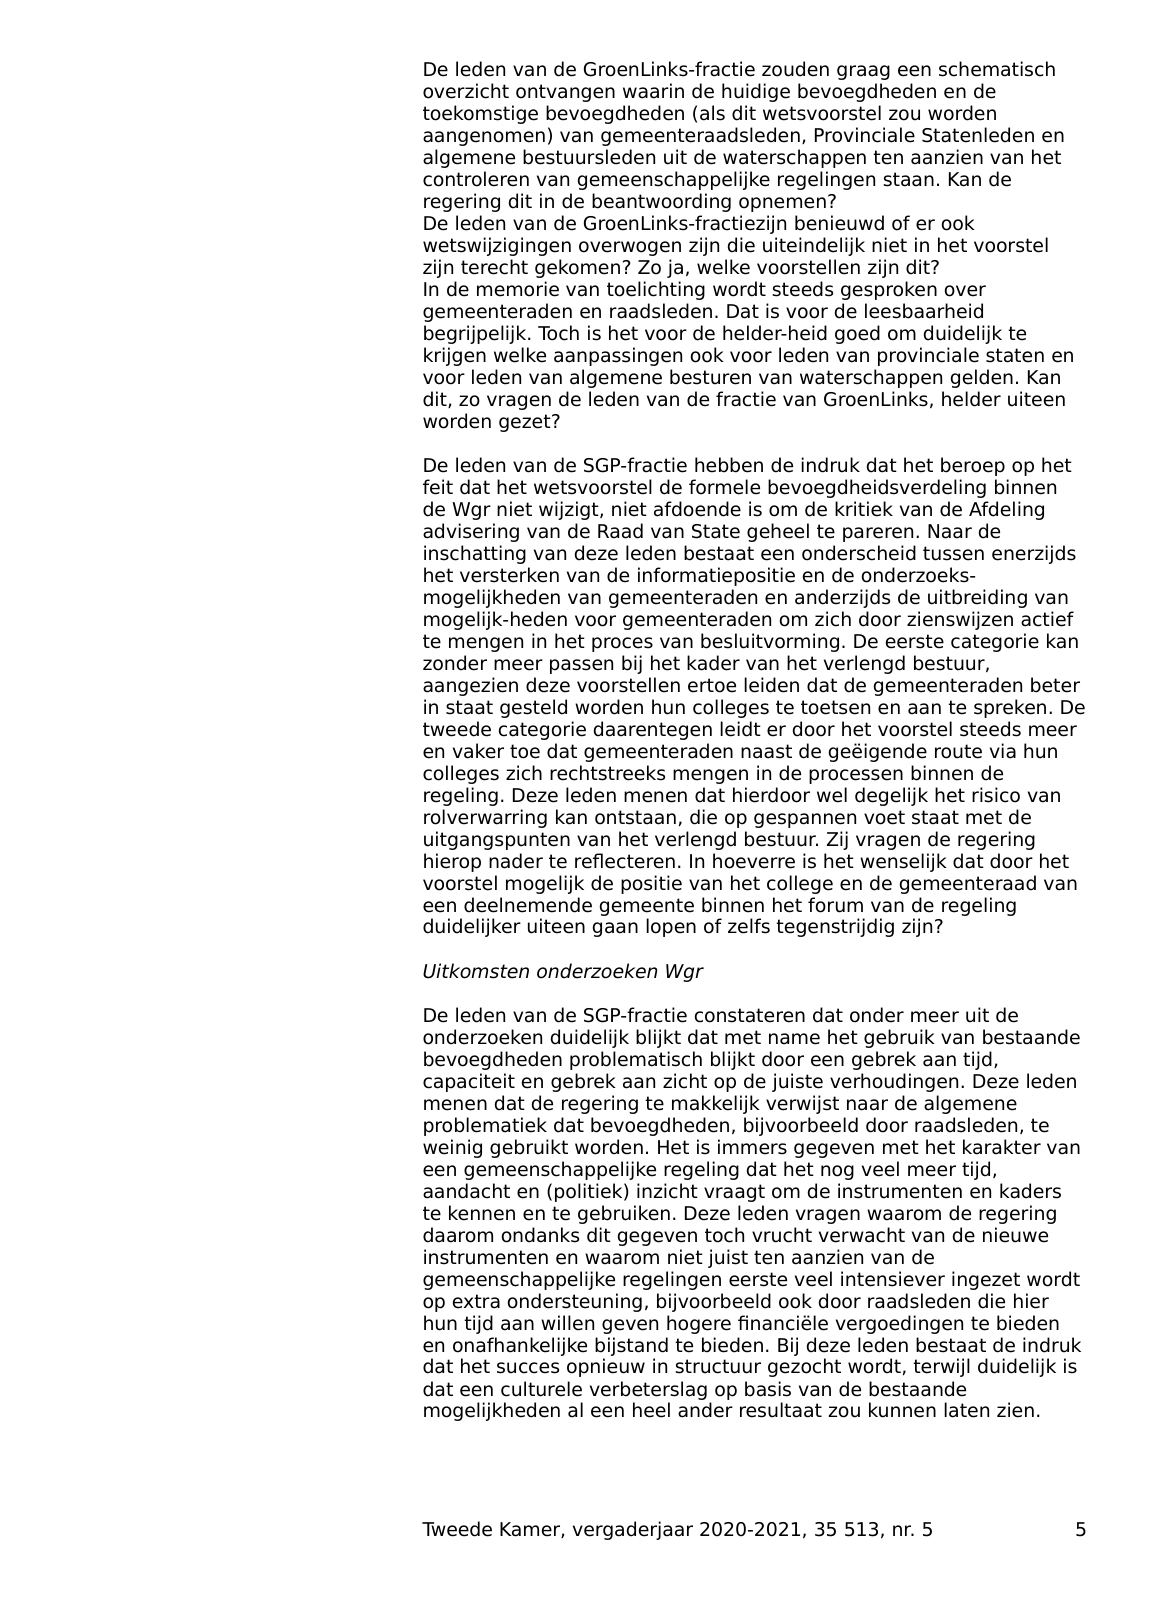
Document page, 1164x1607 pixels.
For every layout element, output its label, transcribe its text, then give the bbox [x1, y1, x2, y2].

text De leden van de SGP-fractie hebben de indruk dat het beroep op het feit dat het wetsvoorstel de formele bevoegdheidsverdeling binnen de Wgr niet wijzigt, niet afdoende is om de kritiek van de Afdeling advisering van de Raad van State geheel te pareren. Naar de inschatting van deze leden bestaat een onderscheid tussen enerzijds het versterken van de informatiepositie en de onderzoeks-mogelijkheden van gemeenteraden en anderzijds de uitbreiding van mogelijk-heden voor gemeenteraden om zich door zienswijzen actief te mengen in het proces van besluitvorming. De eerste categorie kan zonder meer passen bij het kader van het verlengd bestuur, aangezien deze voorstellen ertoe leiden dat de gemeenteraden beter in staat gesteld worden hun colleges te toetsen en aan te spreken. De tweede categorie daarentegen leidt er door het voorstel steeds meer en vaker toe dat gemeenteraden naast de geëigende route via hun colleges zich rechtstreeks mengen in de processen binnen de regeling. Deze leden menen dat hierdoor wel degelijk het risico van rolverwarring kan ontstaan, die op gespannen voet staat met de uitgangspunten van het verlengd bestuur. Zij vragen de regering hierop nader te reflecteren. In hoeverre is het wenselijk dat door het voorstel mogelijk de positie van het college en de gemeenteraad van een deelnemende gemeente binnen het forum van de regeling duidelijker uiteen gaan lopen of zelfs tegenstrijdig zijn? [422, 455, 1087, 938]
text De leden van de GroenLinks-fractiezijn benieuwd of er ook wetswijzigingen overwogen zijn die uiteindelijk niet in het voorstel zijn terecht gekomen? Zo ja, welke voorstellen zijn dit? [422, 213, 1087, 279]
text De leden van de SGP-fractie constateren dat onder meer uit de onderzoeken duidelijk blijkt dat met name het gebruik van bestaande bevoegdheden problematisch blijkt door een gebrek aan tijd, capaciteit en gebrek aan zicht op de juiste verhoudingen. Deze leden menen dat de regering te makkelijk verwijst naar de algemene problematiek dat bevoegdheden, bijvoorbeeld door raadsleden, te weinig gebruikt worden. Het is immers gegeven met het karakter van een gemeenschappelijke regeling dat het nog veel meer tijd, aandacht en (politiek) inzicht vraagt om de instrumenten en kaders te kennen en te gebruiken. Deze leden vragen waarom de regering daarom ondanks dit gegeven toch vrucht verwacht van de nieuwe instrumenten en waarom niet juist ten aanzien van de gemeenschappelijke regelingen eerste veel intensiever ingezet wordt op extra ondersteuning, bijvoorbeeld ook door raadsleden die hier hun tijd aan willen geven hogere financiële vergoedingen te bieden en onafhankelijke bijstand te bieden. Bij deze leden bestaat de indruk dat het succes opnieuw in structuur gezocht wordt, terwijl duidelijk is dat een culturele verbeterslag op basis van de bestaande mogelijkheden al een heel ander resultaat zou kunnen laten zien. [422, 1005, 1087, 1422]
text In de memorie van toelichting wordt steeds gesproken over gemeenteraden en raadsleden. Dat is voor de leesbaarheid begrijpelijk. Toch is het voor de helder-heid goed om duidelijk te krijgen welke aanpassingen ook voor leden van provinciale staten en voor leden van algemene besturen van waterschappen gelden. Kan dit, zo vragen de leden van de fractie van GroenLinks, helder uiteen worden gezet? [422, 279, 1087, 433]
text De leden van de GroenLinks-fractie zouden graag een schematisch overzicht ontvangen waarin de huidige bevoegdheden en de toekomstige bevoegdheden (als dit wetsvoorstel zou worden aangenomen) van gemeenteraadsleden, Provinciale Statenleden en algemene bestuursleden uit de waterschappen ten aanzien van het controleren van gemeenschappelijke regelingen staan. Kan de regering dit in de beantwoording opnemen? [422, 59, 1087, 213]
subtitle Uitkomsten onderzoeken Wgr [422, 961, 1087, 983]
